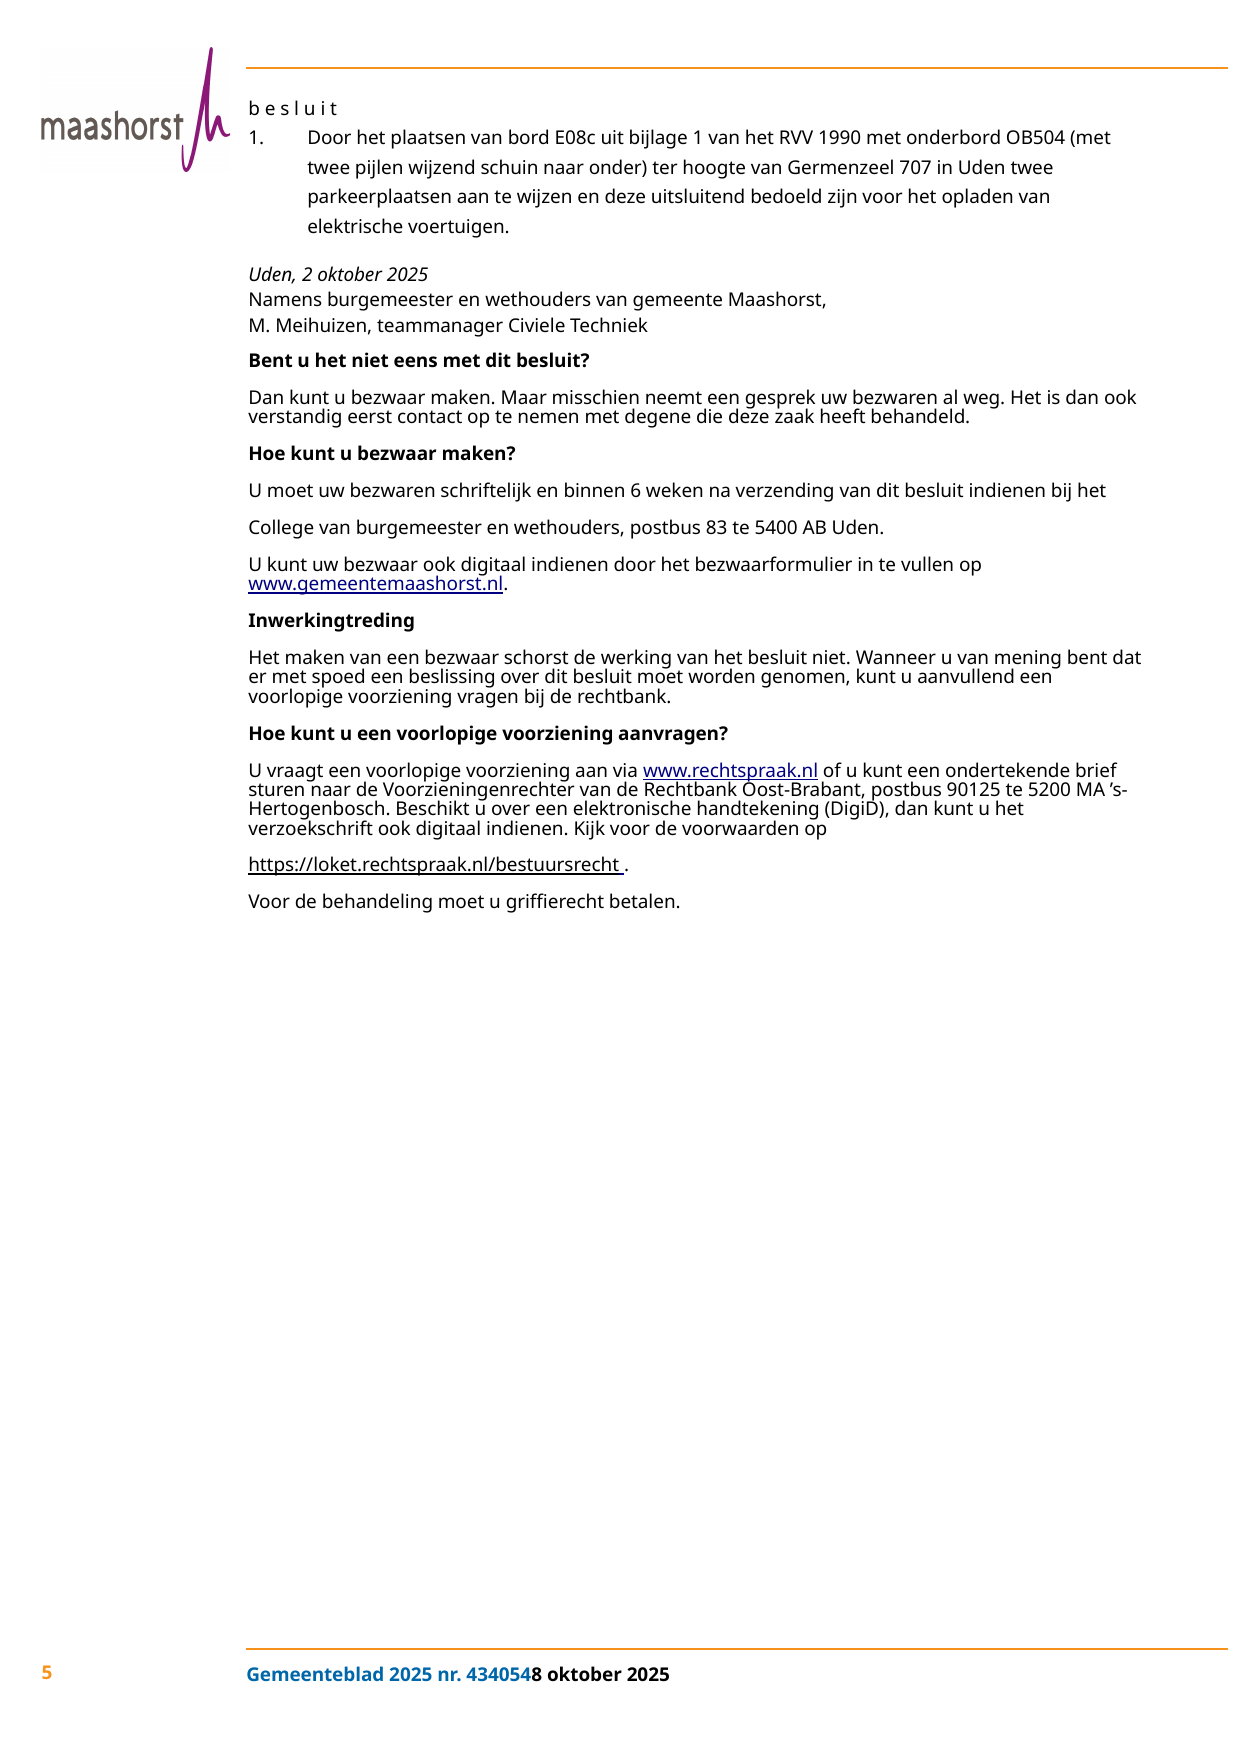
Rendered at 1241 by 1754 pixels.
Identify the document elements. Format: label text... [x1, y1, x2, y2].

text Voor de behandeling moet u griffierecht betalen. [248, 893, 1152, 913]
text Dan kunt u bezwaar maken. Maar misschien neemt een gesprek uw bezwaren al weg. Het is dan ook verstandig eerst contact op te nemen met degene die deze zaak heeft behandeld. [248, 389, 1152, 427]
picture [41, 47, 231, 172]
text https://loket.rechtspraak.nl/bestuursrecht . [248, 856, 1152, 876]
text U kunt uw bezwaar ook digitaal indienen door het bezwaarformulier in te vullen op www.gemeentemaashorst.nl. [248, 556, 1152, 594]
list Door het plaatsen van bord E08c uit bijlage 1 van het RVV 1990 met onderbord OB504 (met twee pijlen wijzend schuin naar onder) ter hoogte van Germenzeel 707 in Uden twee parkeerplaatsen aan te wijzen en deze uitsluitend bedoeld zijn voor het opladen van elektrische voertuigen. [248, 124, 1152, 239]
text Uden, 2 oktober 2025 [248, 261, 1152, 287]
text M. Meihuizen, teammanager Civiele Techniek [248, 312, 1152, 338]
text Inwerkingtreding [248, 612, 1152, 631]
text U vraagt een voorlopige voorziening aan via www.rechtspraak.nl of u kunt een ondertekende brief sturen naar de Voorzieningenrechter van de Rechtbank Oost-Brabant, postbus 90125 te 5200 MA ’s-Hertogenbosch. Beschikt u over een elektronische handtekening (DigiD), dan kunt u het verzoekschrift ook digitaal indienen. Kijk voor de voorwaarden op [248, 762, 1152, 839]
text College van burgemeester en wethouders, postbus 83 te 5400 AB Uden. [248, 519, 1152, 538]
text Hoe kunt u bezwaar maken? [248, 445, 1152, 464]
text Bent u het niet eens met dit besluit? [248, 352, 1152, 371]
text Het maken van een bezwaar schorst de werking van het besluit niet. Wanneer u van mening bent dat er met spoed een beslissing over dit besluit moet worden genomen, kunt u aanvullend een voorlopige voorziening vragen bij de rechtbank. [248, 649, 1152, 707]
text Namens burgemeester en wethouders van gemeente Maashorst, [248, 287, 1152, 312]
text U moet uw bezwaren schriftelijk en binnen 6 weken na verzending van dit besluit indienen bij het [248, 482, 1152, 501]
text b e s l u i t [248, 95, 1152, 121]
text Hoe kunt u een voorlopige voorziening aanvragen? [248, 725, 1152, 744]
